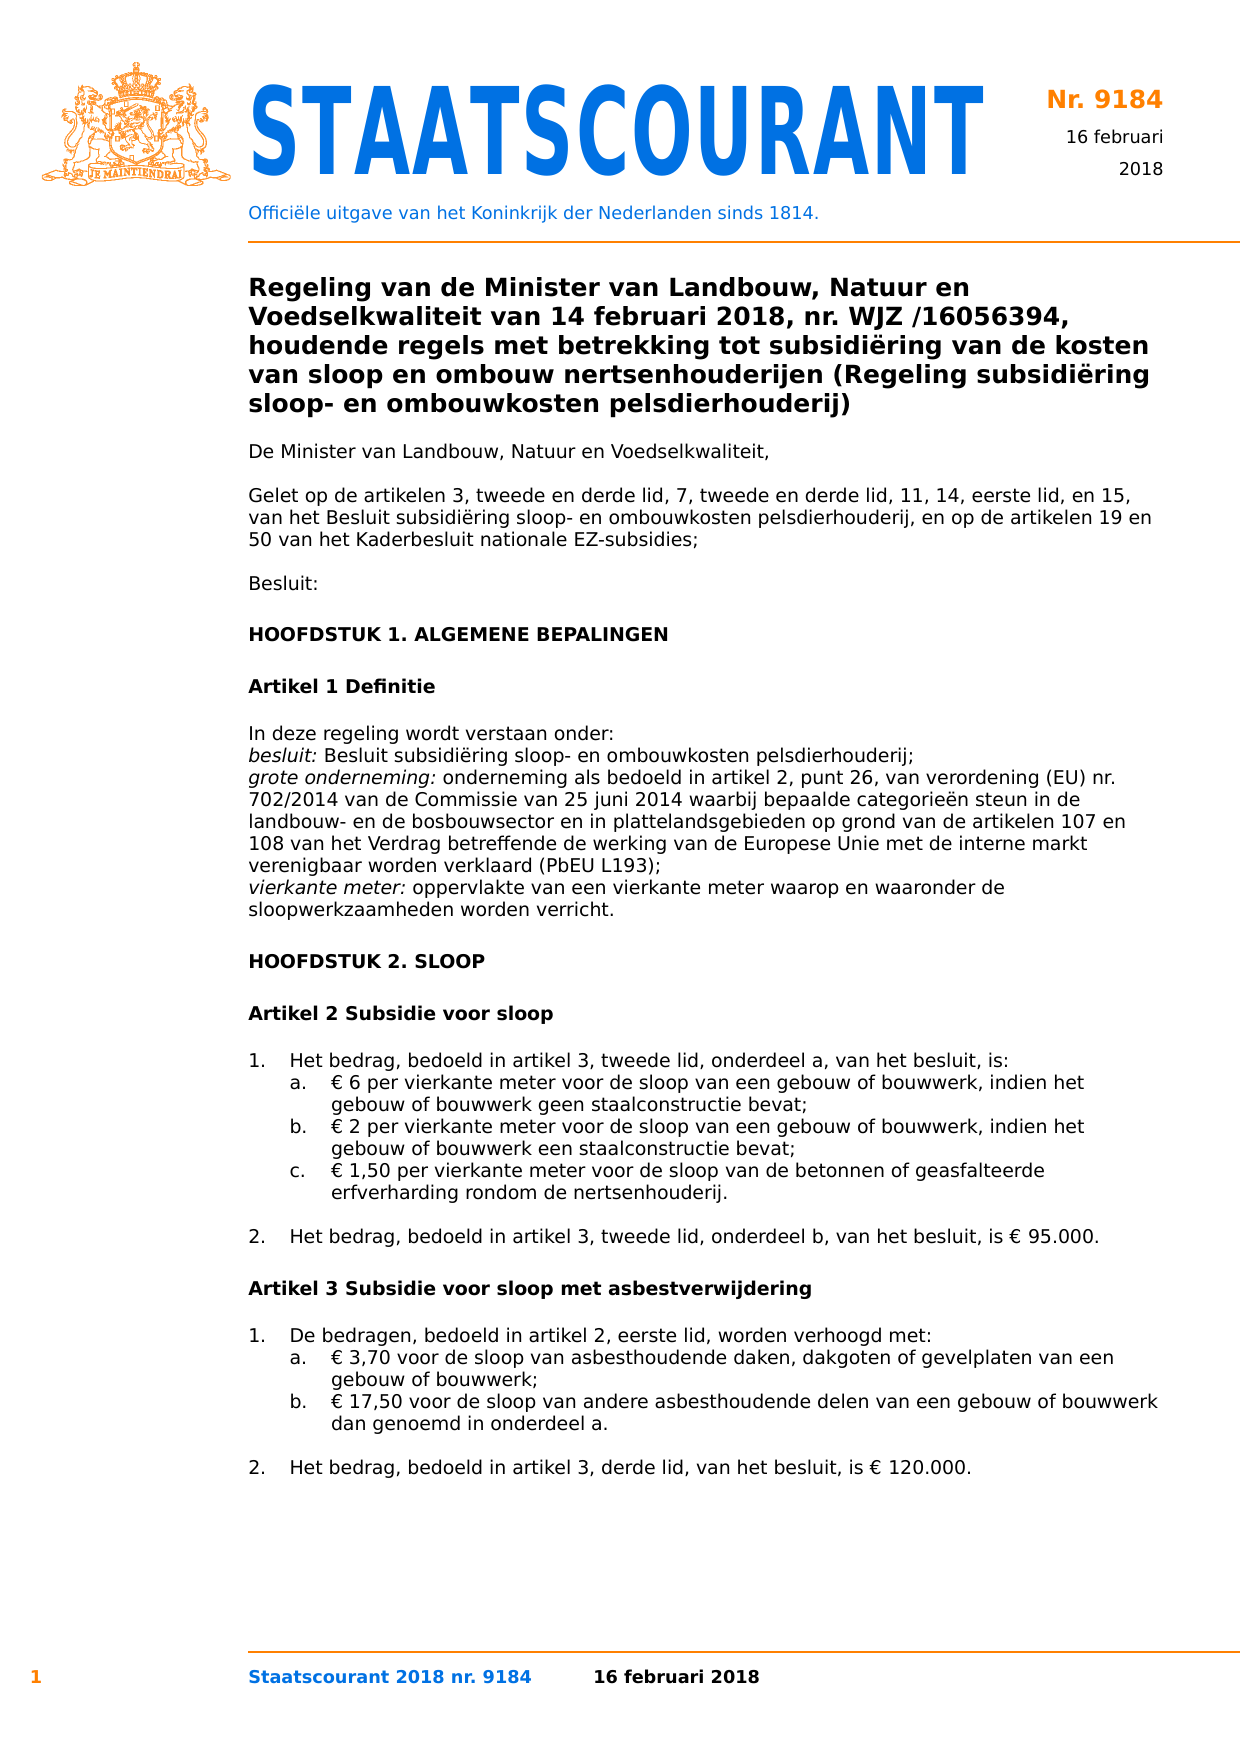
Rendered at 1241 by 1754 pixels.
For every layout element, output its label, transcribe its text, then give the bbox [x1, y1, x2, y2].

text besluit: Besluit subsidiëring sloop- en ombouwkosten pelsdierhouderij; [248, 745, 1163, 767]
subtitle Artikel 1 Definitie [248, 676, 1163, 698]
text 1. De bedragen, bedoeld in artikel 2, eerste lid, worden verhoogd met: [248, 1325, 1163, 1347]
text c. € 1,50 per vierkante meter voor de sloop van de betonnen of geasfalteerde erfverharding rondom de nertsenhouderij. [289, 1160, 1163, 1204]
text 1. Het bedrag, bedoeld in artikel 3, tweede lid, onderdeel a, van het besluit, is: [248, 1050, 1163, 1072]
table_cell 2018 [998, 153, 1240, 203]
text De Minister van Landbouw, Natuur en Voedselkwaliteit, [248, 441, 1163, 463]
table_header Nr. 9184 [998, 62, 1240, 121]
text vierkante meter: oppervlakte van een vierkante meter waarop en waaronder de sloopwerkzaamheden worden verricht. [248, 877, 1163, 921]
text Gelet op de artikelen 3, tweede en derde lid, 7, tweede en derde lid, 11, 14, eerste lid, en 15, van het Besluit subsidiëring sloop- en ombouwkosten pelsdierhouderij, en op de artikelen 19 en 50 van het Kaderbesluit nationale EZ-subsidies; [248, 484, 1163, 551]
table_header STAATSCOURANT [248, 62, 998, 203]
text 2. Het bedrag, bedoeld in artikel 3, derde lid, van het besluit, is € 120.000. [248, 1457, 1163, 1478]
text In deze regeling wordt verstaan onder: [248, 723, 1163, 745]
subtitle Artikel 3 Subsidie voor sloop met asbestverwijdering [248, 1278, 1163, 1300]
text a. € 6 per vierkante meter voor de sloop van een gebouw of bouwwerk, indien het gebouw of bouwwerk geen staalconstructie bevat; [289, 1072, 1163, 1116]
text grote onderneming: onderneming als bedoeld in artikel 2, punt 26, van verordening (EU) nr. 702/2014 van de Commissie van 25 juni 2014 waarbij bepaalde categorieën steun in de landbouw- en de bosbouwsector en in plattelandsgebieden op grond van de artikelen 107 en 108 van het Verdrag betreffende de werking van de Europese Unie met de interne markt verenigbaar worden verklaard (PbEU L193); [248, 767, 1163, 877]
table_cell Officiële uitgave van het Koninkrijk der Nederlanden sinds 1814. [248, 203, 1240, 241]
subtitle HOOFDSTUK 1. ALGEMENE BEPALINGEN [248, 624, 1163, 646]
text b. € 2 per vierkante meter voor de sloop van een gebouw of bouwwerk, indien het gebouw of bouwwerk een staalconstructie bevat; [289, 1116, 1163, 1160]
text b. € 17,50 voor de sloop van andere asbesthoudende delen van een gebouw of bouwwerk dan genoemd in onderdeel a. [289, 1391, 1163, 1435]
subtitle Artikel 2 Subsidie voor sloop [248, 1003, 1163, 1025]
subtitle Regeling van de Minister van Landbouw, Natuur en Voedselkwaliteit van 14 februari 2018, nr. WJZ /16056394, houdende regels met betrekking tot subsidiëring van de kosten van sloop en ombouw nertsenhouderijen (Regeling subsidiëring sloop- en ombouwkosten pelsdierhouderij) [248, 273, 1163, 419]
picture [41, 62, 231, 186]
table_cell 16 februari [998, 121, 1240, 153]
subtitle HOOFDSTUK 2. SLOOP [248, 951, 1163, 973]
text Besluit: [248, 572, 1163, 594]
table_header [25, 62, 248, 241]
text a. € 3,70 voor de sloop van asbesthoudende daken, dakgoten of gevelplaten van een gebouw of bouwwerk; [289, 1347, 1163, 1391]
text 2. Het bedrag, bedoeld in artikel 3, tweede lid, onderdeel b, van het besluit, is € 95.000. [248, 1226, 1163, 1248]
